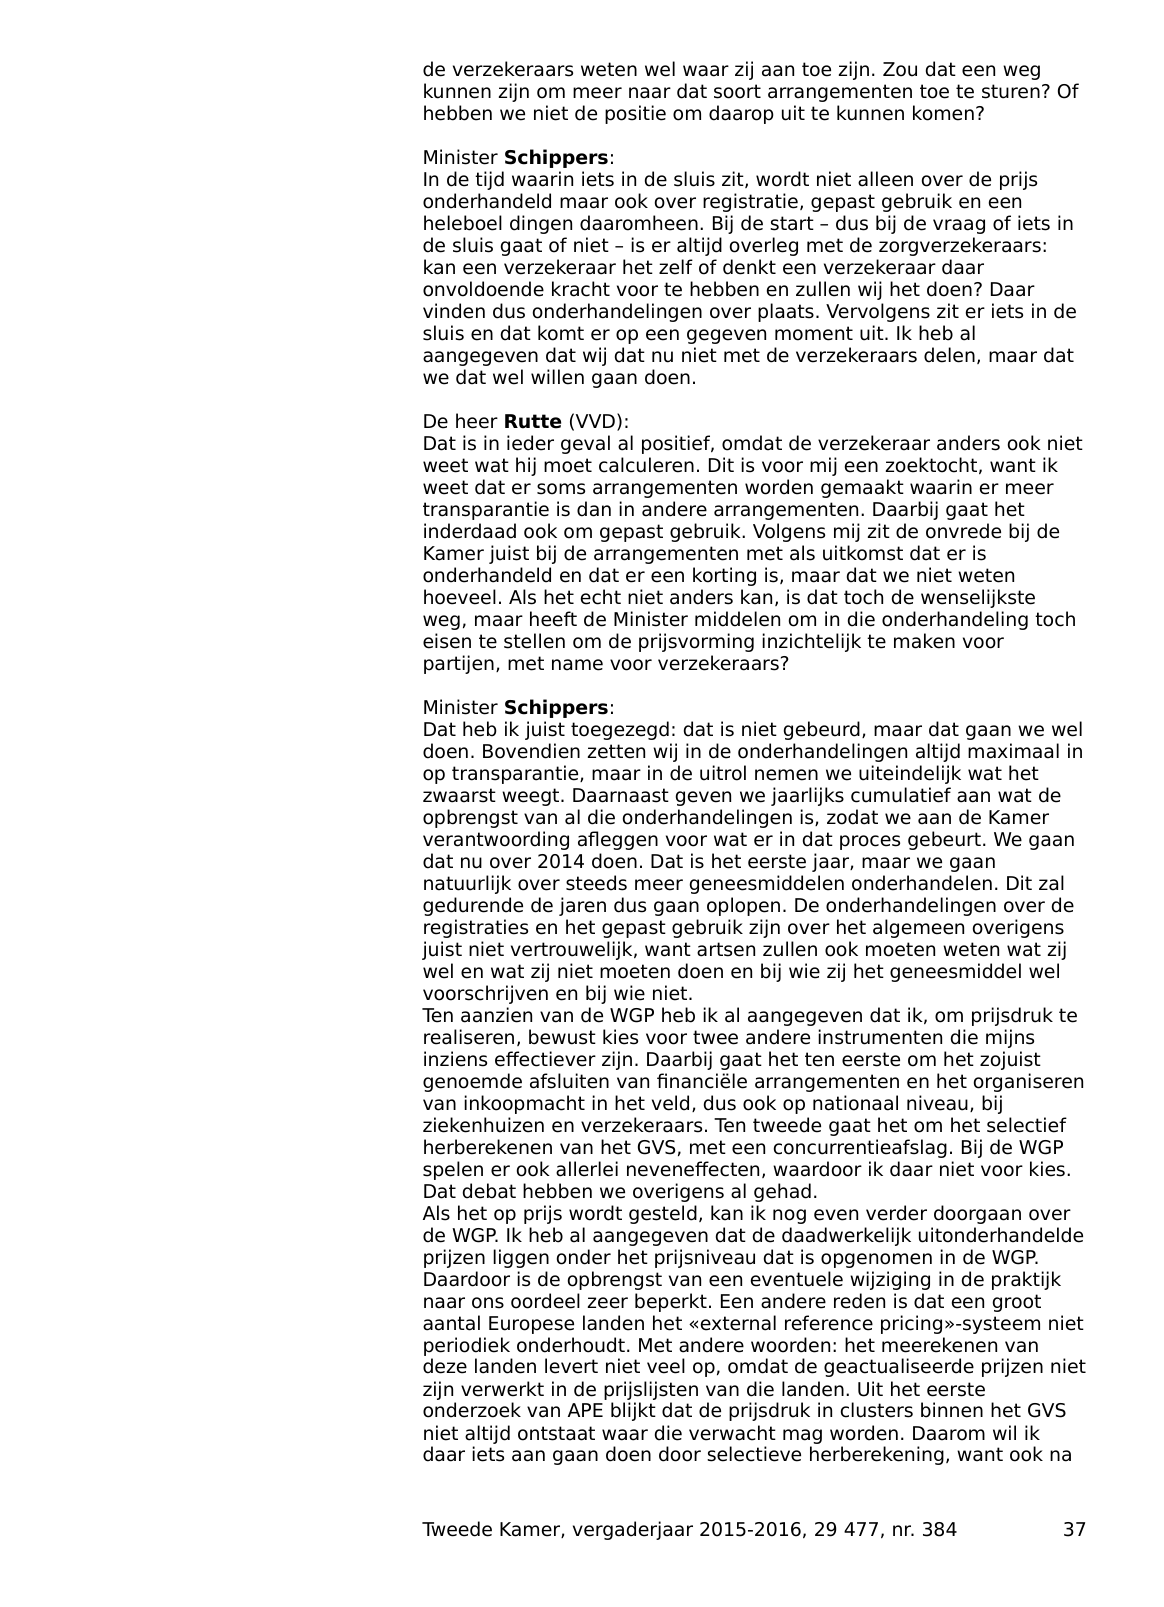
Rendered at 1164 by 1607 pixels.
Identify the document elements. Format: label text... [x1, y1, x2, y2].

text Minister Schippers: [422, 147, 1087, 169]
text Dat heb ik juist toegezegd: dat is niet gebeurd, maar dat gaan we wel doen. Bovendien zetten wij in de onderhandelingen altijd maximaal in op transparantie, maar in de uitrol nemen we uiteindelijk wat het zwaarst weegt. Daarnaast geven we jaarlijks cumulatief aan wat de opbrengst van al die onderhandelingen is, zodat we aan de Kamer verantwoording afleggen voor wat er in dat proces gebeurt. We gaan dat nu over 2014 doen. Dat is het eerste jaar, maar we gaan natuurlijk over steeds meer geneesmiddelen onderhandelen. Dit zal gedurende de jaren dus gaan oplopen. De onderhandelingen over de registraties en het gepast gebruik zijn over het algemeen overigens juist niet vertrouwelijk, want artsen zullen ook moeten weten wat zij wel en wat zij niet moeten doen en bij wie zij het geneesmiddel wel voorschrijven en bij wie niet. [422, 719, 1087, 1005]
text Minister Schippers: [422, 697, 1087, 719]
text Dat is in ieder geval al positief, omdat de verzekeraar anders ook niet weet wat hij moet calculeren. Dit is voor mij een zoektocht, want ik weet dat er soms arrangementen worden gemaakt waarin er meer transparantie is dan in andere arrangementen. Daarbij gaat het inderdaad ook om gepast gebruik. Volgens mij zit de onvrede bij de Kamer juist bij de arrangementen met als uitkomst dat er is onderhandeld en dat er een korting is, maar dat we niet weten hoeveel. Als het echt niet anders kan, is dat toch de wenselijkste weg, maar heeft de Minister middelen om in die onderhandeling toch eisen te stellen om de prijsvorming inzichtelijk te maken voor partijen, met name voor verzekeraars? [422, 433, 1087, 675]
text Ten aanzien van de WGP heb ik al aangegeven dat ik, om prijsdruk te realiseren, bewust kies voor twee andere instrumenten die mijns inziens effectiever zijn. Daarbij gaat het ten eerste om het zojuist genoemde afsluiten van financiële arrangementen en het organiseren van inkoopmacht in het veld, dus ook op nationaal niveau, bij ziekenhuizen en verzekeraars. Ten tweede gaat het om het selectief herberekenen van het GVS, met een concurrentieafslag. Bij de WGP spelen er ook allerlei neveneffecten, waardoor ik daar niet voor kies. Dat debat hebben we overigens al gehad. [422, 1005, 1087, 1203]
text Als het op prijs wordt gesteld, kan ik nog even verder doorgaan over de WGP. Ik heb al aangegeven dat de daadwerkelijk uitonderhandelde prijzen liggen onder het prijsniveau dat is opgenomen in de WGP. Daardoor is de opbrengst van een eventuele wijziging in de praktijk naar ons oordeel zeer beperkt. Een andere reden is dat een groot aantal Europese landen het «external reference pricing»-systeem niet periodiek onderhoudt. Met andere woorden: het meerekenen van deze landen levert niet veel op, omdat de geactualiseerde prijzen niet zijn verwerkt in de prijslijsten van die landen. Uit het eerste onderzoek van APE blijkt dat de prijsdruk in clusters binnen het GVS niet altijd ontstaat waar die verwacht mag worden. Daarom wil ik daar iets aan gaan doen door selectieve herberekening, want ook na [422, 1203, 1087, 1466]
text De heer Rutte (VVD): [422, 411, 1087, 433]
text de verzekeraars weten wel waar zij aan toe zijn. Zou dat een weg kunnen zijn om meer naar dat soort arrangementen toe te sturen? Of hebben we niet de positie om daarop uit te kunnen komen? [422, 59, 1087, 125]
text In de tijd waarin iets in de sluis zit, wordt niet alleen over de prijs onderhandeld maar ook over registratie, gepast gebruik en een heleboel dingen daaromheen. Bij de start – dus bij de vraag of iets in de sluis gaat of niet – is er altijd overleg met de zorgverzekeraars: kan een verzekeraar het zelf of denkt een verzekeraar daar onvoldoende kracht voor te hebben en zullen wij het doen? Daar vinden dus onderhandelingen over plaats. Vervolgens zit er iets in de sluis en dat komt er op een gegeven moment uit. Ik heb al aangegeven dat wij dat nu niet met de verzekeraars delen, maar dat we dat wel willen gaan doen. [422, 169, 1087, 389]
